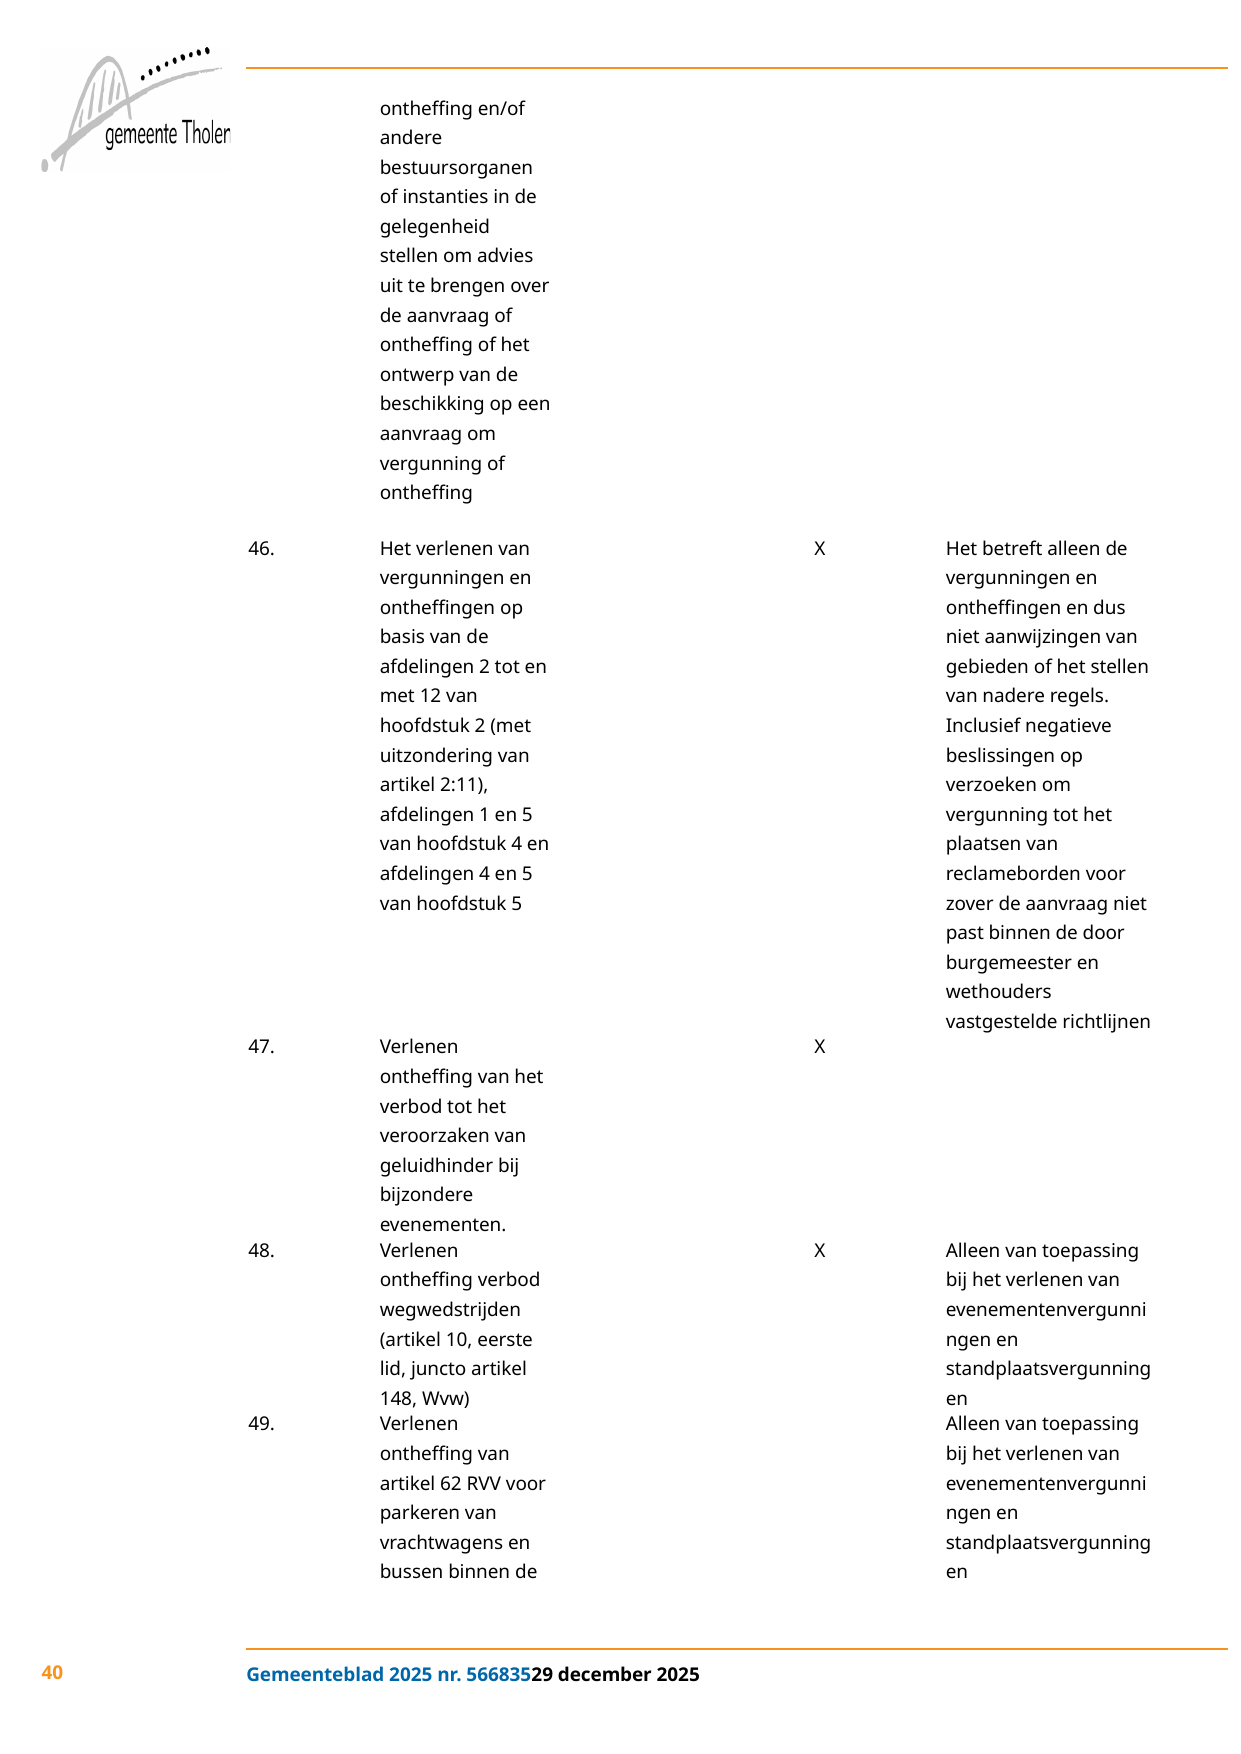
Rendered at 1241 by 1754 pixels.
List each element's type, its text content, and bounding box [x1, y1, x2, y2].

table_cell [551, 535, 683, 1034]
table_cell ontheffing en/of andere bestuursorganen of instanties in de gelegenheid stellen om advies uit te brengen over de aanvraag of ontheffing of het ontwerp van de beschikking op een aanvraag om vergunning of ontheffing [380, 95, 551, 535]
table_cell [683, 95, 814, 535]
table_cell Het verlenen van vergunningen en ontheffingen op basis van de afdelingen 2 tot en met 12 van hoofdstuk 2 (met uitzondering van artikel 2:11), afdelingen 1 en 5 van hoofdstuk 4 en afdelingen 4 en 5 van hoofdstuk 5 [380, 535, 551, 1034]
table_cell Het betreft alleen de vergunningen en ontheffingen en dus niet aanwijzingen van gebieden of het stellen van nadere regels. Inclusief negatieve beslissingen op verzoeken om vergunning tot het plaatsen van reclameborden voor zover de aanvraag niet past binnen de door burgemeester en wethouders vastgestelde richtlijnen [946, 535, 1152, 1034]
table_cell Alleen van toepassing bij het verlenen van evenementenvergunningen en standplaatsvergunningen [946, 1411, 1152, 1584]
table_cell Verlenen ontheffing van artikel 62 RVV voor parkeren van vrachtwagens en bussen binnen de [380, 1411, 551, 1584]
table_cell X [814, 1237, 946, 1411]
table_cell [946, 1034, 1152, 1237]
table_cell 49. [248, 1411, 379, 1584]
table_cell 48. [248, 1237, 379, 1411]
table_cell Verlenen ontheffing verbod wegwedstrijden (artikel 10, eerste lid, juncto artikel 148, Wvw) [380, 1237, 551, 1411]
table_cell [683, 1411, 814, 1584]
table_cell [248, 95, 379, 535]
table_cell [814, 95, 946, 535]
table_cell X [814, 1034, 946, 1237]
table_cell [814, 1411, 946, 1584]
table_cell [946, 95, 1152, 535]
table_cell [683, 535, 814, 1034]
table_cell [683, 1034, 814, 1237]
table_cell [551, 1411, 683, 1584]
table_cell [551, 1237, 683, 1411]
table_cell X [814, 535, 946, 1034]
table_cell 47. [248, 1034, 379, 1237]
table_cell 46. [248, 535, 379, 1034]
table_cell [683, 1237, 814, 1411]
picture [41, 47, 231, 172]
table_cell Alleen van toepassing bij het verlenen van evenementenvergunningen en standplaatsvergunningen [946, 1237, 1152, 1411]
table_cell Verlenen ontheffing van het verbod tot het veroorzaken van geluidhinder bij bijzondere evenementen. [380, 1034, 551, 1237]
table_cell [551, 95, 683, 535]
table_cell [551, 1034, 683, 1237]
